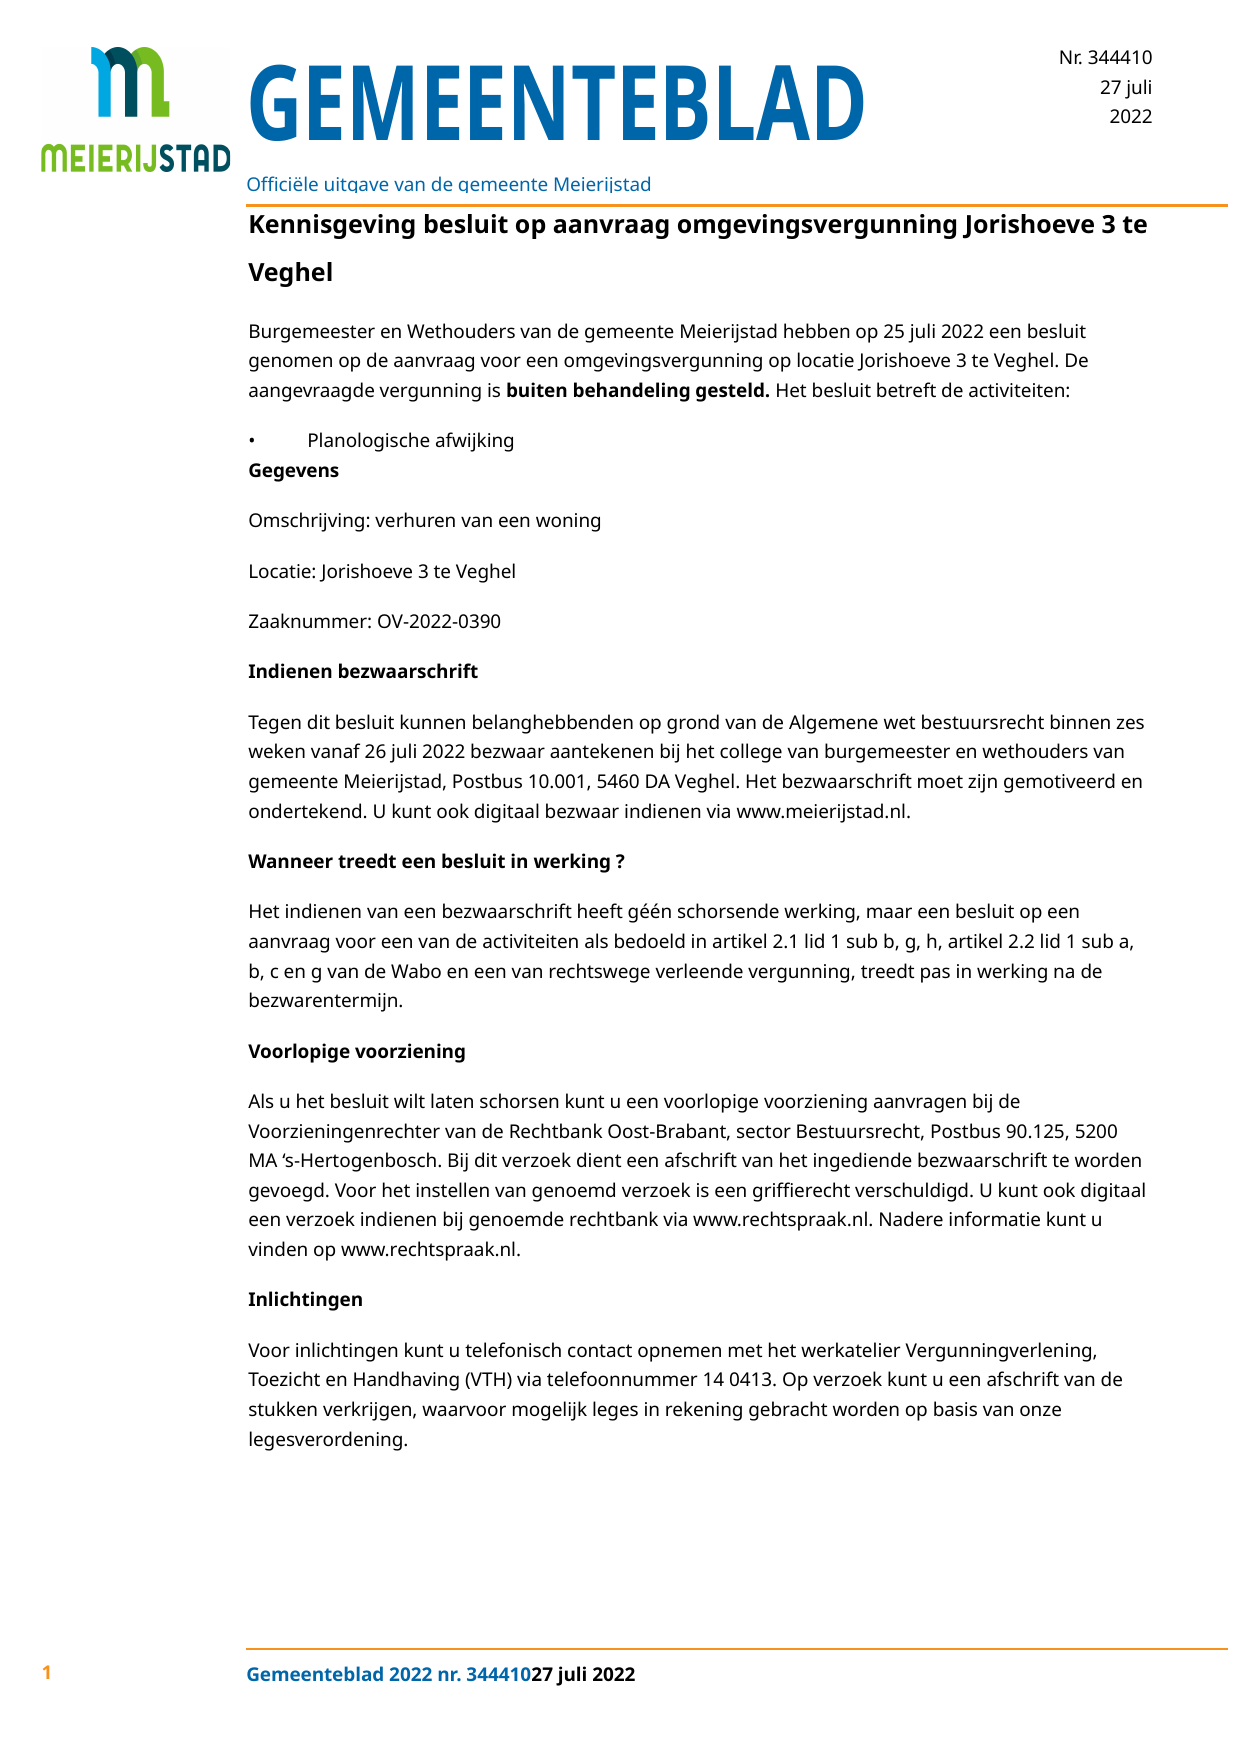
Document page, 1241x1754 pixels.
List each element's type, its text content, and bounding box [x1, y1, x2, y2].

text Burgemeester en Wethouders van de gemeente Meierijstad hebben op 25 juli 2022 een besluit genomen op de aanvraag voor een omgevingsvergunning op locatie Jorishoeve 3 te Veghel. De aangevraagde vergunning is buiten behandeling gesteld. Het besluit betreft de activiteiten: [248, 318, 1152, 403]
text Inlichtingen [248, 1287, 1152, 1312]
text Voorlopige voorziening [248, 1038, 1152, 1064]
text Zaaknummer: OV-2022-0390 [248, 608, 1152, 634]
text Gegevens [248, 457, 1152, 483]
text Indienen bezwaarschrift [248, 659, 1152, 684]
text Wanneer treedt een besluit in werking ? [248, 848, 1152, 874]
text Voor inlichtingen kunt u telefonisch contact opnemen met het werkatelier Vergunningverlening, Toezicht en Handhaving (VTH) via telefoonnummer 14 0413. Op verzoek kunt u een afschrift van de stukken verkrijgen, waarvoor mogelijk leges in rekening gebracht worden op basis van onze legesverordening. [248, 1337, 1152, 1452]
text Tegen dit besluit kunnen belanghebbenden op grond van de Algemene wet bestuursrecht binnen zes weken vanaf 26 juli 2022 bezwaar aantekenen bij het college van burgemeester en wethouders van gemeente Meierijstad, Postbus 10.001, 5460 DA Veghel. Het bezwaarschrift moet zijn gemotiveerd en ondertekend. U kunt ook digitaal bezwaar indienen via www.meierijstad.nl. [248, 709, 1152, 824]
text Locatie: Jorishoeve 3 te Veghel [248, 558, 1152, 584]
picture [41, 47, 231, 172]
text Omschrijving: verhuren van een woning [248, 507, 1152, 533]
list Planologische afwijking [248, 427, 1152, 453]
text Kennisgeving besluit op aanvraag omgevingsvergunning Jorishoeve 3 te Veghel [248, 207, 1152, 288]
text Het indienen van een bezwaarschrift heeft géén schorsende werking, maar een besluit op een aanvraag voor een van de activiteiten als bedoeld in artikel 2.1 lid 1 sub b, g, h, artikel 2.2 lid 1 sub a, b, c en g van de Wabo en een van rechtswege verleende vergunning, treedt pas in werking na de bezwarentermijn. [248, 899, 1152, 1013]
text Als u het besluit wilt laten schorsen kunt u een voorlopige voorziening aanvragen bij de Voorzieningenrechter van de Rechtbank Oost-Brabant, sector Bestuursrecht, Postbus 90.125, 5200 MA ‘s-Hertogenbosch. Bij dit verzoek dient een afschrift van het ingediende bezwaarschrift te worden gevoegd. Voor het instellen van genoemd verzoek is een griffierecht verschuldigd. U kunt ook digitaal een verzoek indienen bij genoemde rechtbank via www.rechtspraak.nl. Nadere informatie kunt u vinden op www.rechtspraak.nl. [248, 1088, 1152, 1262]
